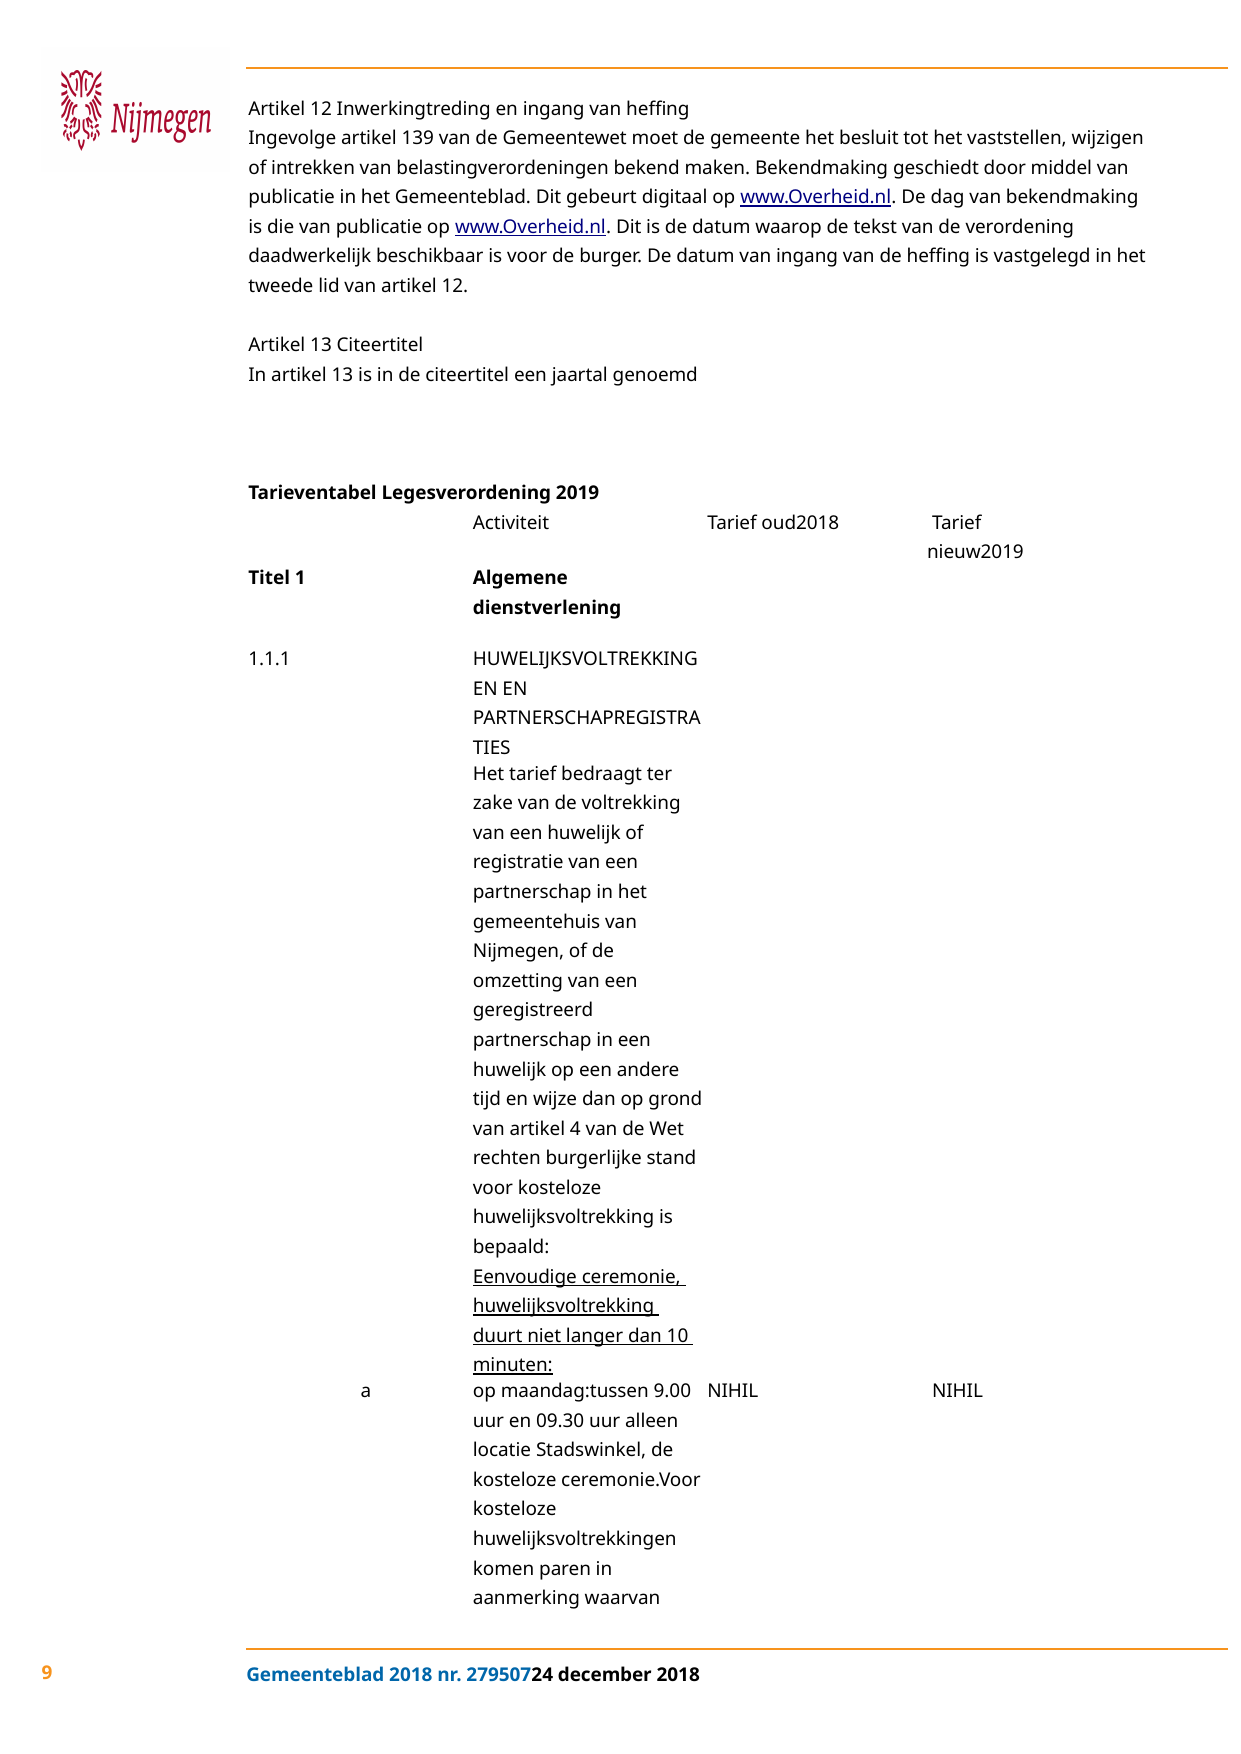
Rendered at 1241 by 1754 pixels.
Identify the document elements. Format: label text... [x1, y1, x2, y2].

table_header [360, 509, 473, 564]
table_cell [927, 620, 1039, 645]
table_cell NIHIL [927, 1377, 1039, 1610]
table_cell HUWELIJKSVOLTREKKINGEN EN PARTNERSCHAPREGISTRATIES [473, 645, 702, 760]
text Artikel 13 Citeertitel [248, 331, 1152, 357]
table_cell [248, 620, 360, 645]
table_cell [360, 620, 473, 645]
table_cell Titel 1 [248, 564, 360, 620]
table_cell Het tarief bedraagt ter zake van de voltrekking van een huwelijk of registratie van een partnerschap in het gemeentehuis van Nijmegen, of de omzetting van een geregistreerd partnerschap in een huwelijk op een andere tijd en wijze dan op grond van artikel 4 van de Wet rechten burgerlijke stand voor kosteloze huwelijksvoltrekking is bepaald: Eenvoudige ceremonie, huwelijksvoltrekking duurt niet langer dan 10 minuten: [473, 760, 702, 1377]
table_cell [248, 1377, 360, 1610]
table_cell [927, 645, 1039, 760]
table_cell [702, 645, 927, 760]
table_cell [360, 760, 473, 1377]
picture [41, 47, 231, 172]
table_header [248, 509, 360, 564]
table_header Tarief nieuw2019 [927, 509, 1039, 564]
table_cell [702, 760, 927, 1377]
table_cell a [360, 1377, 473, 1610]
table_cell [360, 645, 473, 760]
table_cell [702, 620, 927, 645]
table_cell [248, 760, 360, 1377]
table_header Tarief oud2018 [702, 509, 927, 564]
table_cell Algemene dienstverlening [473, 564, 702, 620]
table_cell [473, 620, 702, 645]
table_cell 1.1.1 [248, 645, 360, 760]
text Artikel 12 Inwerkingtreding en ingang van heffing [248, 95, 1152, 121]
table_cell NIHIL [702, 1377, 927, 1610]
text Ingevolge artikel 139 van de Gemeentewet moet de gemeente het besluit tot het vaststellen, wijzigen of intrekken van belastingverordeningen bekend maken. Bekendmaking geschiedt door middel van publicatie in het Gemeenteblad. Dit gebeurt digitaal op www.Overheid.nl. De dag van bekendmaking is die van publicatie op www.Overheid.nl. Dit is de datum waarop de tekst van de verordening daadwerkelijk beschikbaar is voor de burger. De datum van ingang van de heffing is vastgelegd in het tweede lid van artikel 12. [248, 124, 1152, 298]
text In artikel 13 is in de citeertitel een jaartal genoemd [248, 361, 1152, 387]
text Tarieventabel Legesverordening 2019 [248, 479, 1152, 505]
table_cell op maandag:tussen 9.00 uur en 09.30 uur alleen locatie Stadswinkel, de kosteloze ceremonie.Voor kosteloze huwelijksvoltrekkingen komen paren in aanmerking waarvan [473, 1377, 702, 1610]
table_cell [927, 564, 1039, 620]
table_cell [927, 760, 1039, 1377]
table_cell [360, 564, 473, 620]
table_header Activiteit [473, 509, 702, 564]
table_cell [702, 564, 927, 620]
